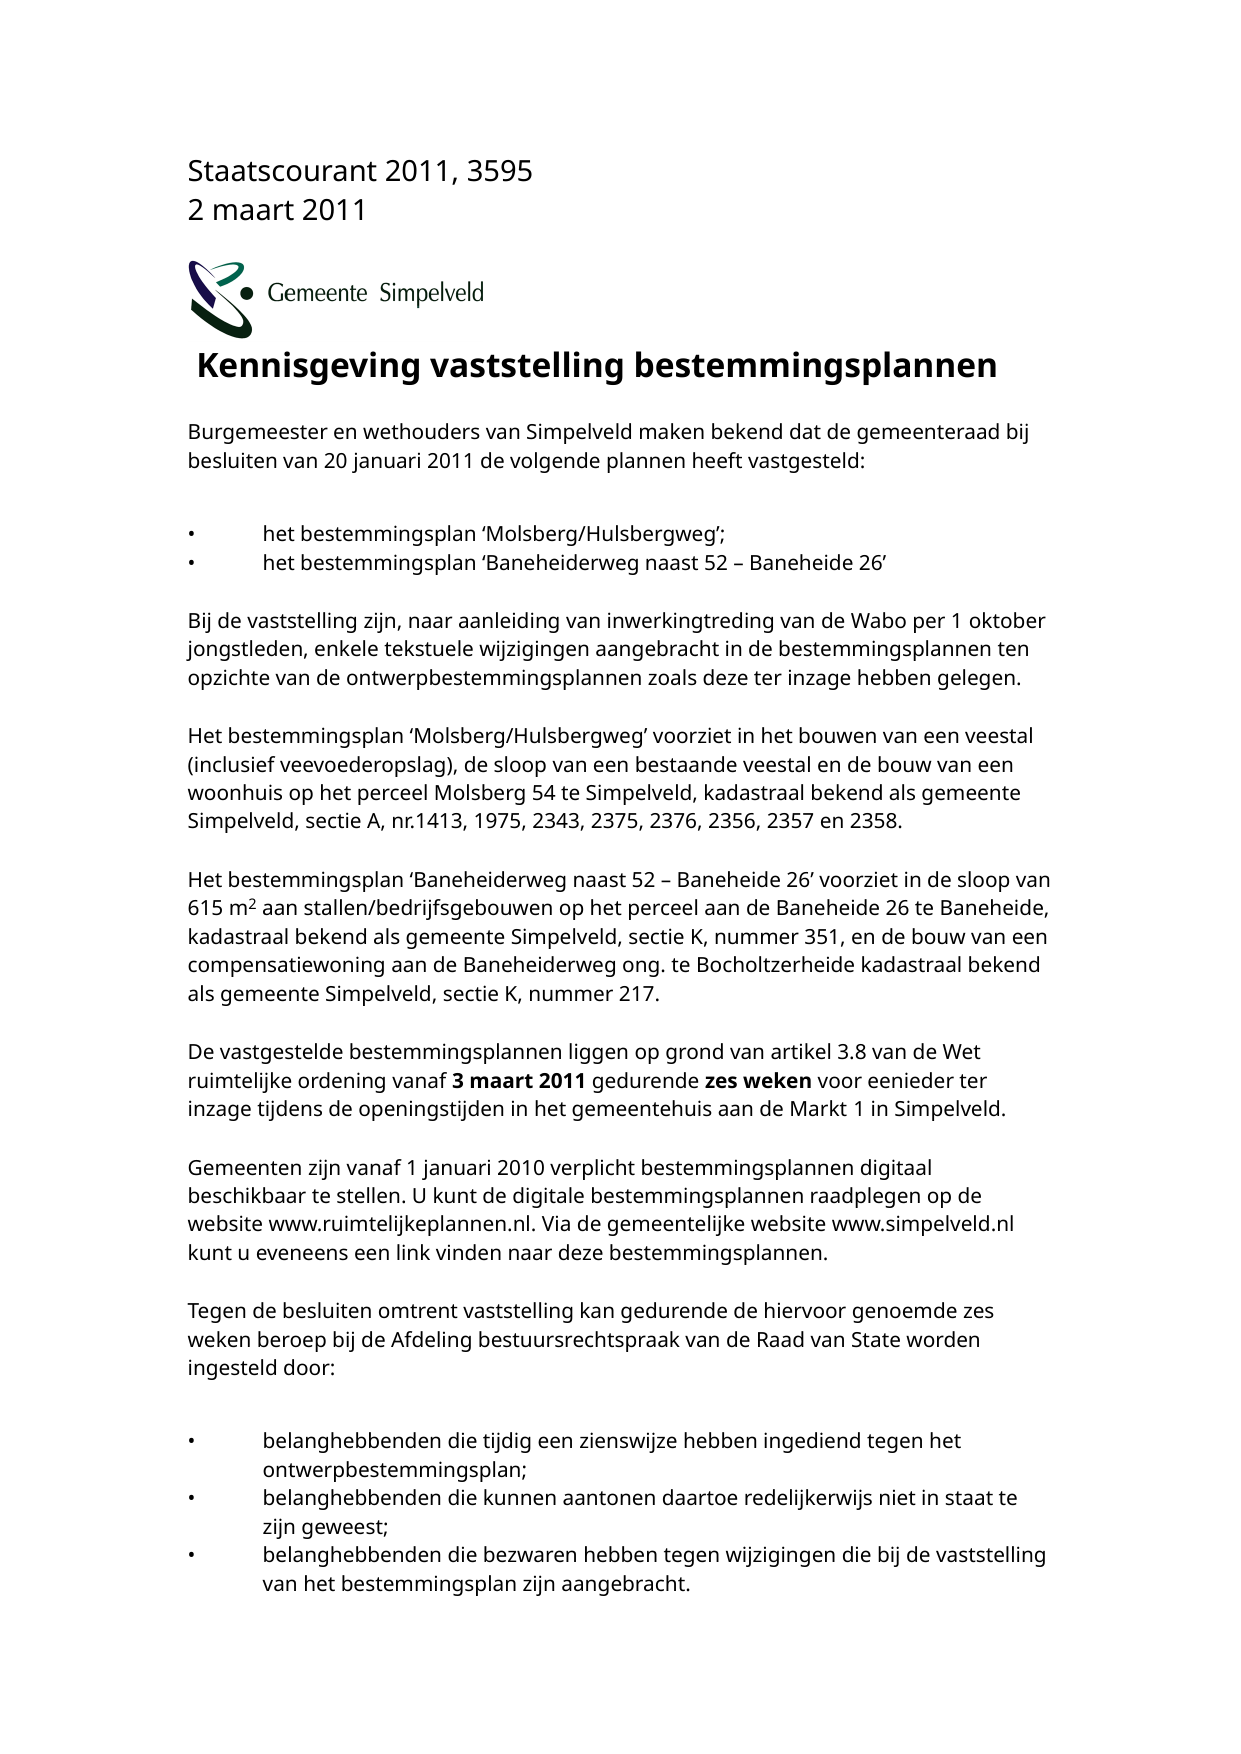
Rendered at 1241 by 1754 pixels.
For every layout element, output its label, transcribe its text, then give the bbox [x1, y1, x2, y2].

text De vastgestelde bestemmingsplannen liggen op grond van artikel 3.8 van de Wet ruimtelijke ordening vanaf 3 maart 2011 gedurende zes weken voor eenieder ter inzage tijdens de openingstijden in het gemeentehuis aan de Markt 1 in Simpelveld. [187, 1037, 1053, 1123]
text Het bestemmingsplan ‘Baneheiderweg naast 52 – Baneheide 26’ voorziet in de sloop van 615 m2 aan stallen/bedrijfsgebouwen op het perceel aan de Baneheide 26 te Baneheide, kadastraal bekend als gemeente Simpelveld, sectie K, nummer 351, en de bouw van een compensatiewoning aan de Baneheiderweg ong. te Bocholtzerheide kadastraal bekend als gemeente Simpelveld, sectie K, nummer 217. [187, 865, 1053, 1007]
subtitle Kennisgeving vaststelling bestemmingsplannen [187, 271, 1053, 387]
text Tegen de besluiten omtrent vaststelling kan gedurende de hiervoor genoemde zes weken beroep bij de Afdeling bestuursrechtspraak van de Raad van State worden ingesteld door: [187, 1296, 1053, 1382]
text Bij de vaststelling zijn, naar aanleiding van inwerkingtreding van de Wabo per 1 oktober jongstleden, enkele tekstuele wijzigingen aangebracht in de bestemmingsplannen ten opzichte van de ontwerpbestemmingsplannen zoals deze ter inzage hebben gelegen. [187, 606, 1053, 691]
text Burgemeester en wethouders van Simpelveld maken bekend dat de gemeenteraad bij besluiten van 20 januari 2011 de volgende plannen heeft vastgesteld: [187, 417, 1053, 474]
text Staatscourant 2011, 3595 [187, 150, 1053, 190]
list het bestemmingsplan ‘Baneheiderweg naast 52 – Baneheide 26’ [187, 548, 1053, 576]
list belanghebbenden die kunnen aantonen daartoe redelijkerwijs niet in staat te zijn geweest; [187, 1483, 1053, 1540]
list belanghebbenden die tijdig een zienswijze hebben ingediend tegen het ontwerpbestemmingsplan; [187, 1427, 1053, 1483]
list belanghebbenden die bezwaren hebben tegen wijzigingen die bij de vaststelling van het bestemmingsplan zijn aangebracht. [187, 1540, 1053, 1597]
text Het bestemmingsplan ‘Molsberg/Hulsbergweg’ voorziet in het bouwen van een veestal (inclusief veevoederopslag), de sloop van een bestaande veestal en de bouw van een woonhuis op het perceel Molsberg 54 te Simpelveld, kadastraal bekend als gemeente Simpelveld, sectie A, nr.1413, 1975, 2343, 2375, 2376, 2356, 2357 en 2358. [187, 721, 1053, 835]
picture [187, 258, 484, 342]
list het bestemmingsplan ‘Molsberg/Hulsbergweg’; [187, 519, 1053, 548]
text 2 maart 2011 [187, 190, 1053, 229]
text Gemeenten zijn vanaf 1 januari 2010 verplicht bestemmingsplannen digitaal beschikbaar te stellen. U kunt de digitale bestemmingsplannen raadplegen op de website www.ruimtelijkeplannen.nl. Via de gemeentelijke website www.simpelveld.nl kunt u eveneens een link vinden naar deze bestemmingsplannen. [187, 1153, 1053, 1266]
